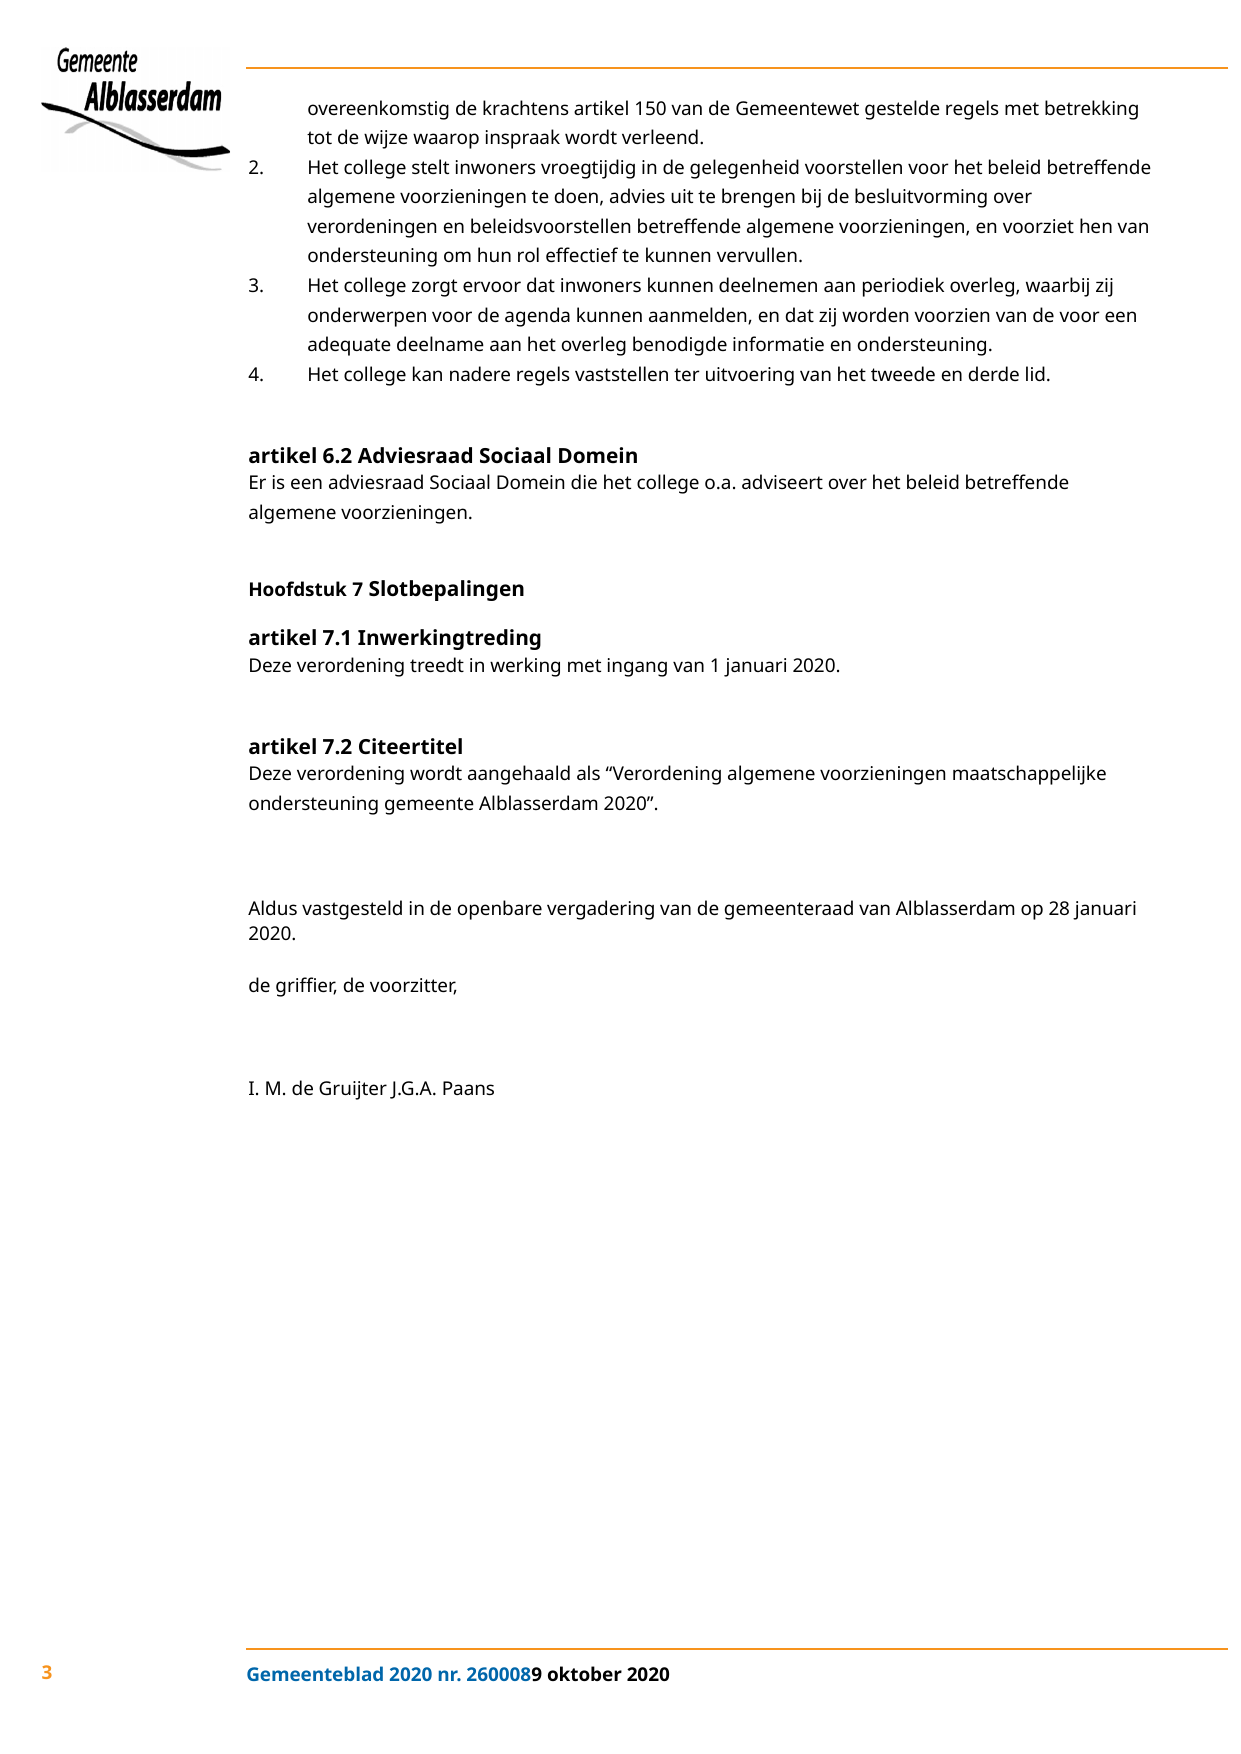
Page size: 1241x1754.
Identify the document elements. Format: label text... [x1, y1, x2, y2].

list Het college stelt inwoners vroegtijdig in de gelegenheid voorstellen voor het beleid betreffende algemene voorzieningen te doen, advies uit te brengen bij de besluitvorming over verordeningen en beleidsvoorstellen betreffende algemene voorzieningen, en voorziet hen van ondersteuning om hun rol effectief te kunnen vervullen. [248, 154, 1152, 268]
text artikel 7.1 Inwerkingtreding [248, 623, 1152, 652]
text Deze verordening treedt in werking met ingang van 1 januari 2020. [248, 652, 1152, 678]
picture [41, 47, 231, 172]
list Het college zorgt ervoor dat inwoners kunnen deelnemen aan periodiek overleg, waarbij zij onderwerpen voor de agenda kunnen aanmelden, en dat zij worden voorzien van de voor een adequate deelname aan het overleg benodigde informatie en ondersteuning. [248, 272, 1152, 357]
text de griffier, de voorzitter, [248, 972, 1152, 998]
text Er is een adviesraad Sociaal Domein die het college o.a. adviseert over het beleid betreffende algemene voorzieningen. [248, 469, 1152, 525]
list overeenkomstig de krachtens artikel 150 van de Gemeentewet gestelde regels met betrekking tot de wijze waarop inspraak wordt verleend. [248, 95, 1152, 150]
text Aldus vastgesteld in de openbare vergadering van de gemeenteraad van Alblasserdam op 28 januari 2020. [248, 895, 1152, 946]
text Hoofdstuk 7 Slotbepalingen [248, 574, 1152, 603]
list Het college kan nadere regels vaststellen ter uitvoering van het tweede en derde lid. [248, 361, 1152, 387]
text Deze verordening wordt aangehaald als “Verordening algemene voorzieningen maatschappelijke ondersteuning gemeente Alblasserdam 2020”. [248, 760, 1152, 816]
text artikel 7.2 Citeertitel [248, 732, 1152, 760]
text artikel 6.2 Adviesraad Sociaal Domein [248, 441, 1152, 469]
text I. M. de Gruijter J.G.A. Paans [248, 1075, 1152, 1101]
